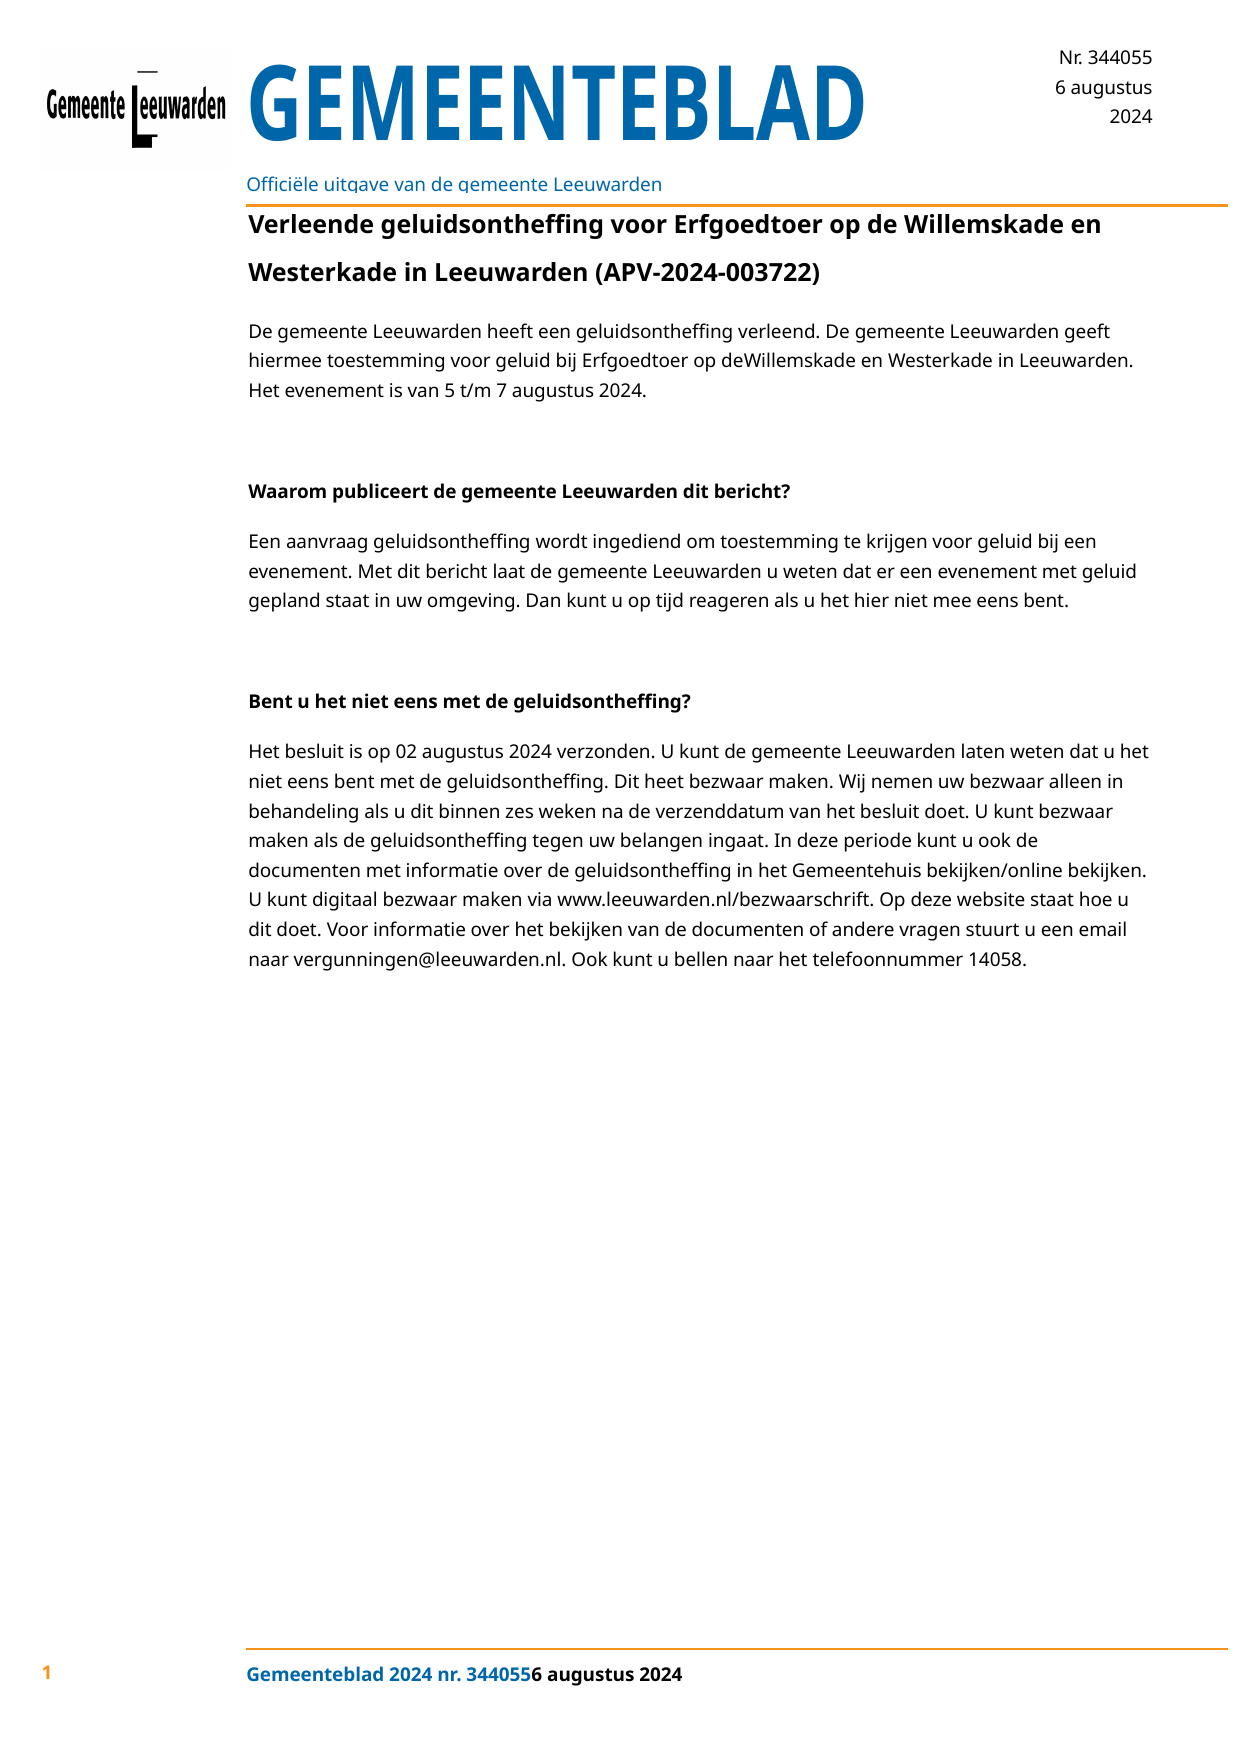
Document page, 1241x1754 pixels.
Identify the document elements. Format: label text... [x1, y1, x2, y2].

text Bent u het niet eens met de geluidsontheffing? [248, 688, 1152, 714]
picture [41, 47, 231, 172]
text De gemeente Leeuwarden heeft een geluidsontheffing verleend. De gemeente Leeuwarden geeft hiermee toestemming voor geluid bij Erfgoedtoer op deWillemskade en Westerkade in Leeuwarden. Het evenement is van 5 t/m 7 augustus 2024. [248, 318, 1152, 403]
text Het besluit is op 02 augustus 2024 verzonden. U kunt de gemeente Leeuwarden laten weten dat u het niet eens bent met de geluidsontheffing. Dit heet bezwaar maken. Wij nemen uw bezwaar alleen in behandeling als u dit binnen zes weken na de verzenddatum van het besluit doet. U kunt bezwaar maken als de geluidsontheffing tegen uw belangen ingaat. In deze periode kunt u ook de documenten met informatie over de geluidsontheffing in het Gemeentehuis bekijken/online bekijken. U kunt digitaal bezwaar maken via www.leeuwarden.nl/bezwaarschrift. Op deze website staat hoe u dit doet. Voor informatie over het bekijken van de documenten of andere vragen stuurt u een email naar vergunningen@leeuwarden.nl. Ook kunt u bellen naar het telefoonnummer 14058. [248, 739, 1152, 972]
text Een aanvraag geluidsontheffing wordt ingediend om toestemming te krijgen voor geluid bij een evenement. Met dit bericht laat de gemeente Leeuwarden u weten dat er een evenement met geluid gepland staat in uw omgeving. Dan kunt u op tijd reageren als u het hier niet mee eens bent. [248, 528, 1152, 613]
text Verleende geluidsontheffing voor Erfgoedtoer op de Willemskade en Westerkade in Leeuwarden (APV-2024-003722) [248, 207, 1152, 288]
text Waarom publiceert de gemeente Leeuwarden dit bericht? [248, 478, 1152, 504]
